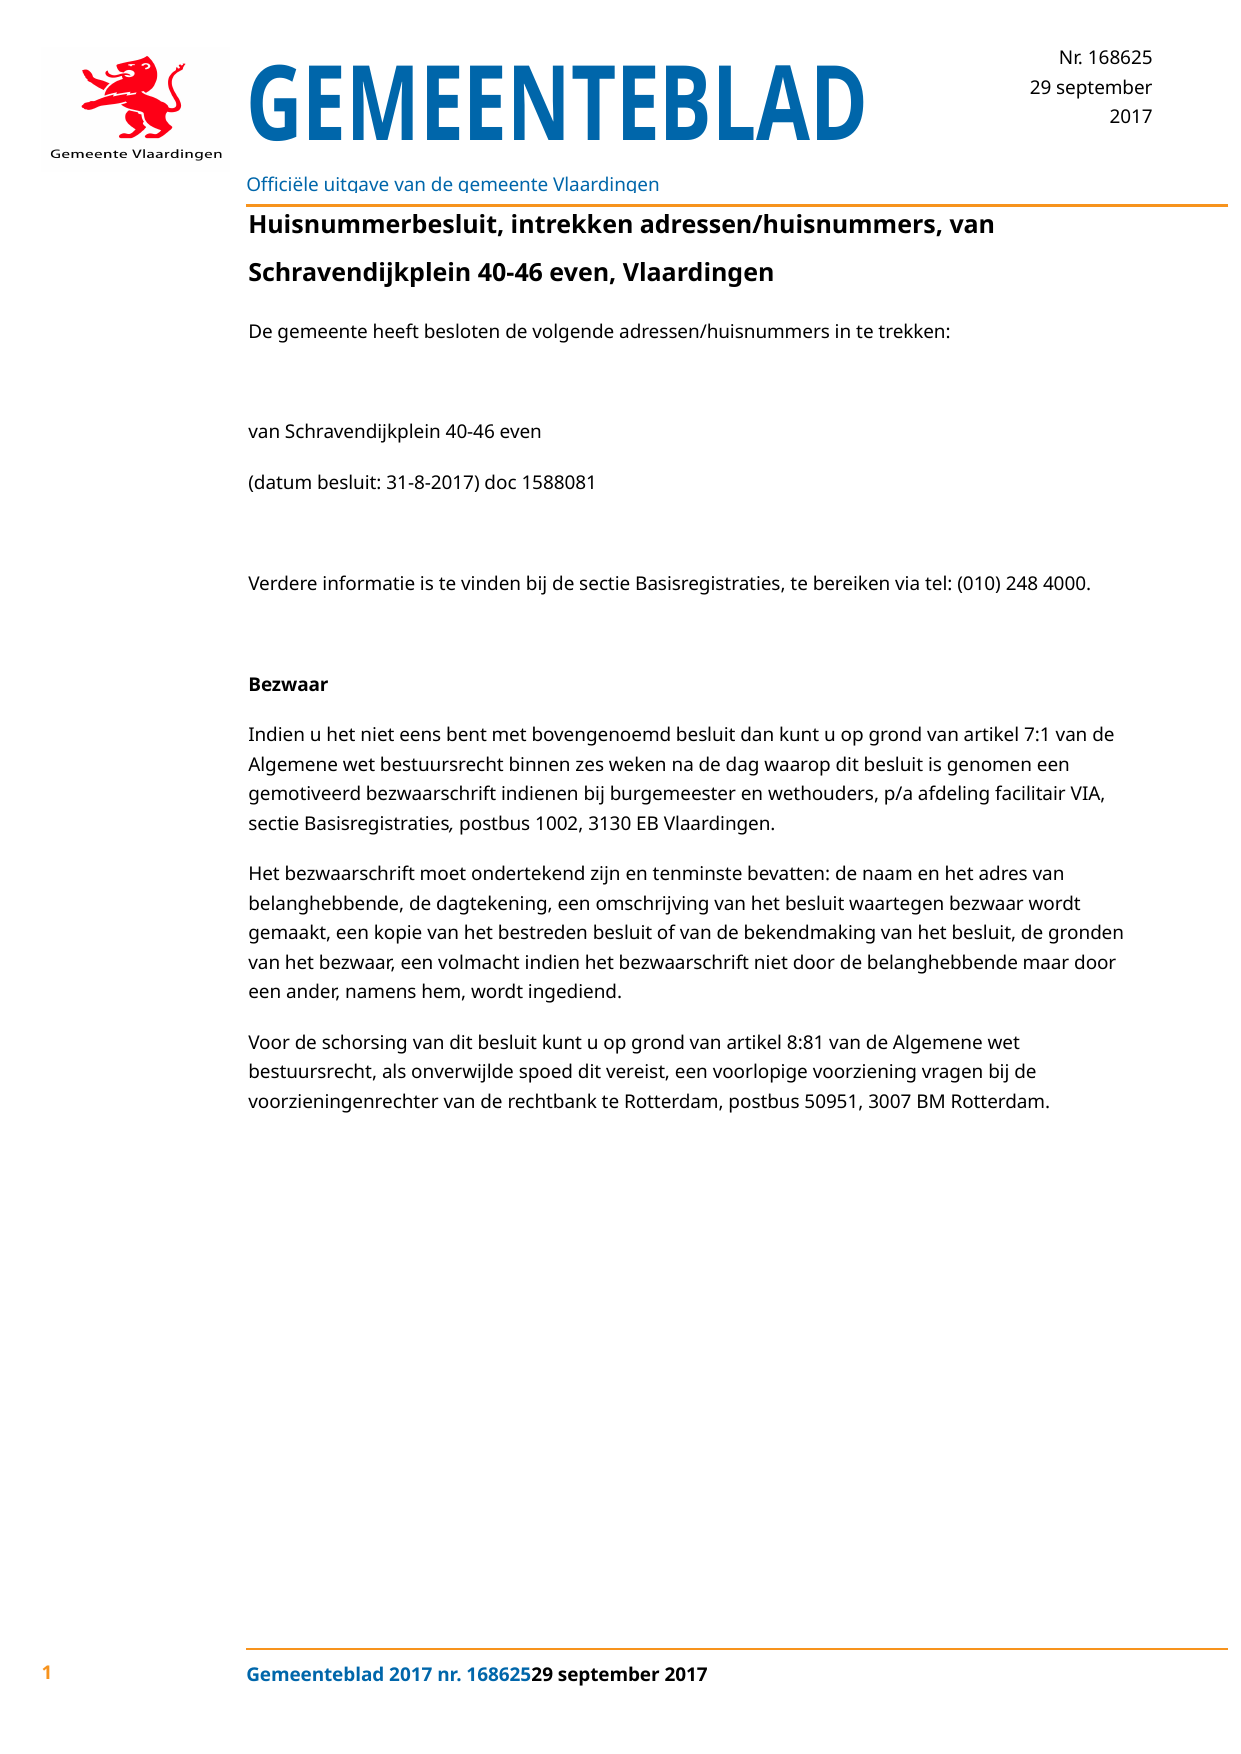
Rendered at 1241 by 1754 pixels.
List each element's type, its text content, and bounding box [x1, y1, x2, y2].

text Bezwaar [248, 671, 1152, 697]
text (datum besluit: 31-8-2017) doc 1588081 [248, 469, 1152, 495]
text Huisnummerbesluit, intrekken adressen/huisnummers, van Schravendijkplein 40-46 even, Vlaardingen [248, 207, 1152, 288]
text Indien u het niet eens bent met bovengenoemd besluit dan kunt u op grond van artikel 7:1 van de Algemene wet bestuursrecht binnen zes weken na de dag waarop dit besluit is genomen een gemotiveerd bezwaarschrift indienen bij burgemeester en wethouders, p/a afdeling facilitair VIA, sectie Basisregistraties, postbus 1002, 3130 EB Vlaardingen. [248, 721, 1152, 836]
text van Schravendijkplein 40-46 even [248, 419, 1152, 444]
text De gemeente heeft besloten de volgende adressen/huisnummers in te trekken: [248, 318, 1152, 344]
text Verdere informatie is te vinden bij de sectie Basisregistraties, te bereiken via tel: (010) 248 4000. [248, 570, 1152, 596]
text Voor de schorsing van dit besluit kunt u op grond van artikel 8:81 van de Algemene wet bestuursrecht, als onverwijlde spoed dit vereist, een voorlopige voorziening vragen bij de voorzieningenrechter van de rechtbank te Rotterdam, postbus 50951, 3007 BM Rotterdam. [248, 1029, 1152, 1114]
picture [41, 47, 231, 172]
text Het bezwaarschrift moet ondertekend zijn en tenminste bevatten: de naam en het adres van belanghebbende, de dagtekening, een omschrijving van het besluit waartegen bezwaar wordt gemaakt, een kopie van het bestreden besluit of van de bekendmaking van het besluit, de gronden van het bezwaar, een volmacht indien het bezwaarschrift niet door de belanghebbende maar door een ander, namens hem, wordt ingediend. [248, 860, 1152, 1004]
